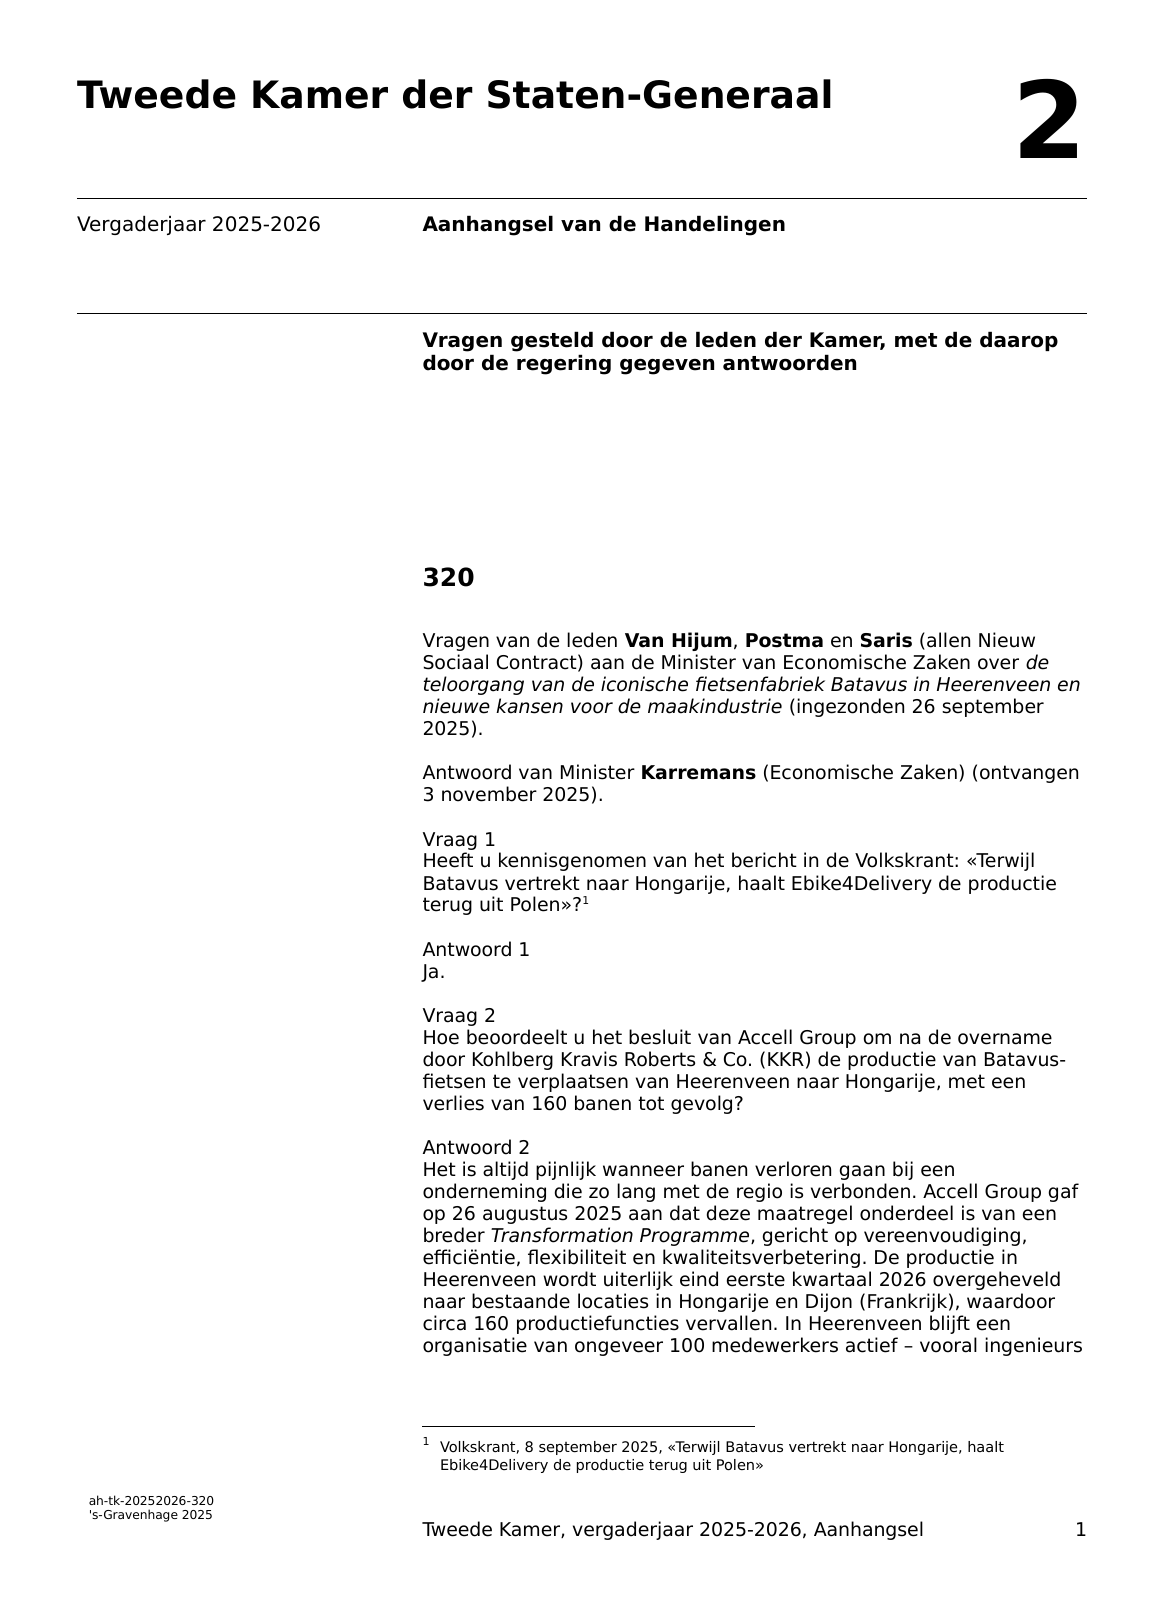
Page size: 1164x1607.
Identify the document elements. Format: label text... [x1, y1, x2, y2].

text Antwoord van Minister Karremans (Economische Zaken) (ontvangen 3 november 2025). [422, 762, 1087, 806]
table_cell Aanhangsel van de Handelingen [422, 199, 1087, 313]
text ah-tk-20252026-320 [88, 1494, 323, 1508]
table_header 2 [886, 59, 1087, 198]
text Antwoord 2 [422, 1137, 1087, 1159]
text Antwoord 1 [422, 938, 1087, 961]
text 's-Gravenhage 2025 [88, 1508, 323, 1522]
table_cell [77, 314, 422, 375]
text Heeft u kennisgenomen van het bericht in de Volkskrant: «Terwijl Batavus vertrekt naar Hongarije, haalt Ebike4Delivery de productie terug uit Polen»? [422, 850, 1087, 916]
text Vragen van de leden Van Hijum, Postma en Saris (allen Nieuw Sociaal Contract) aan de Minister van Economische Zaken over de teloorgang van de iconische fietsenfabriek Batavus in Heerenveen en nieuwe kansen voor de maakindustrie (ingezonden 26 september 2025). [422, 630, 1087, 740]
text Het is altijd pijnlijk wanneer banen verloren gaan bij een onderneming die zo lang met de regio is verbonden. Accell Group gaf op 26 augustus 2025 aan dat deze maatregel onderdeel is van een breder Transformation Programme, gericht op vereenvoudiging, efficiëntie, flexibiliteit en kwaliteitsverbetering. De productie in Heerenveen wordt uiterlijk eind eerste kwartaal 2026 overgeheveld naar bestaande locaties in Hongarije en Dijon (Frankrijk), waardoor circa 160 productiefuncties vervallen. In Heerenveen blijft een organisatie van ongeveer 100 medewerkers actief – vooral ingenieurs [422, 1159, 1087, 1357]
text Vraag 2 [422, 1005, 1087, 1027]
text Ja. [422, 961, 1087, 982]
text Vraag 1 [422, 828, 1087, 850]
text Volkskrant, 8 september 2025, «Terwijl Batavus vertrekt naar Hongarije, haalt Ebike4Delivery de productie terug uit Polen» [422, 1435, 1087, 1474]
table_header Tweede Kamer der Staten-Generaal [77, 59, 886, 198]
text Hoe beoordeelt u het besluit van Accell Group om na de overname door Kohlberg Kravis Roberts & Co. (KKR) de productie van Batavus-fietsen te verplaatsen van Heerenveen naar Hongarije, met een verlies van 160 banen tot gevolg? [422, 1027, 1087, 1114]
table_cell Vergaderjaar 2025-2026 [77, 199, 422, 313]
table_cell Vragen gesteld door de leden der Kamer, met de daarop door de regering gegeven antwoorden [422, 314, 1087, 375]
text 320 [422, 563, 1087, 592]
